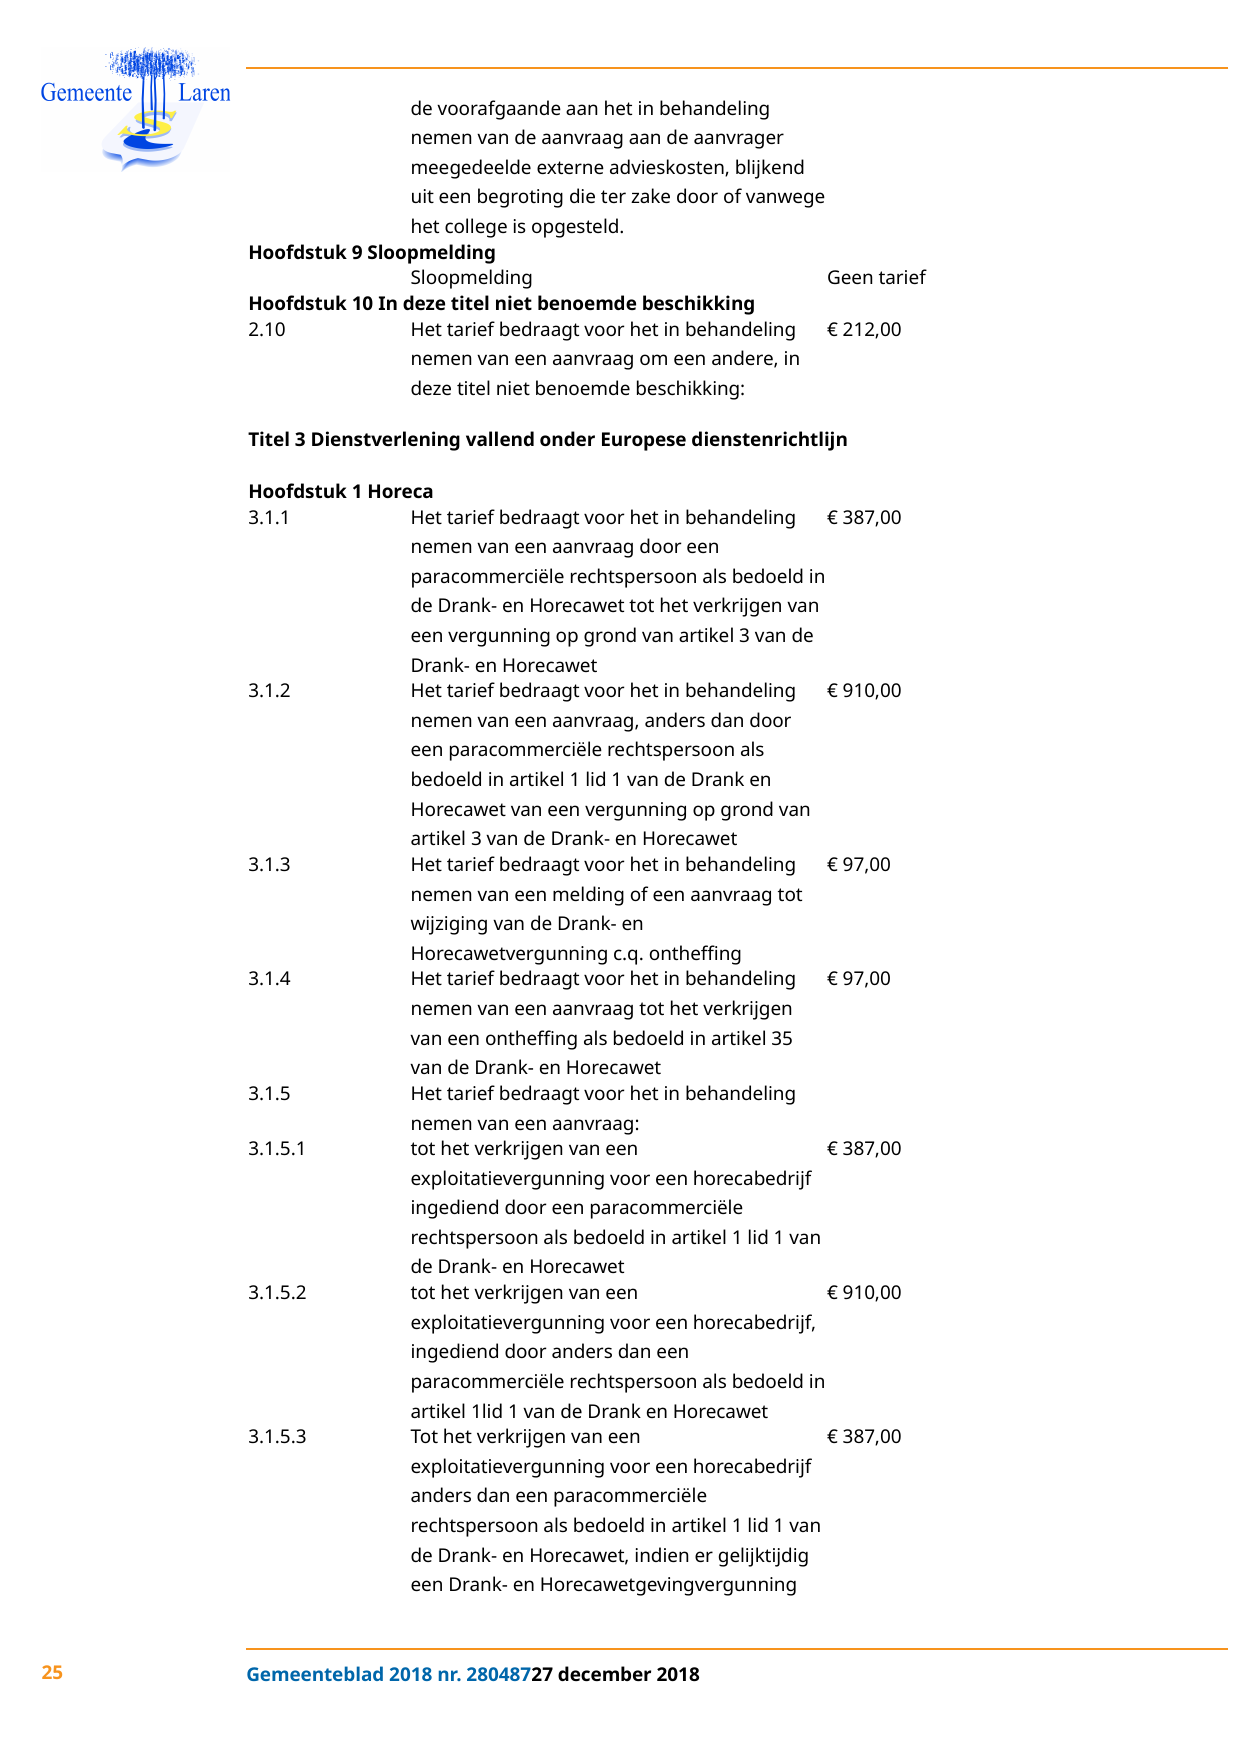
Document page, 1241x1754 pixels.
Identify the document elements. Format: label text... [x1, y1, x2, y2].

table_cell 3.1.3 [248, 851, 410, 966]
table_cell 2.10 [248, 316, 410, 401]
table_cell € 387,00 [827, 1135, 1152, 1279]
table_cell [248, 453, 410, 478]
table_cell 3.1.1 [248, 504, 410, 677]
table_cell Het tarief bedraagt voor het in behandeling nemen van een aanvraag om een andere, in deze titel niet benoemde beschikking: [410, 316, 827, 401]
table_cell Het tarief bedraagt voor het in behandeling nemen van een aanvraag: [410, 1080, 827, 1135]
table_cell Hoofdstuk 10 In deze titel niet benoemde beschikking [248, 290, 1152, 316]
table_cell Geen tarief [827, 265, 1152, 290]
table_cell Het tarief bedraagt voor het in behandeling nemen van een aanvraag tot het verkrijgen van een ontheffing als bedoeld in artikel 35 van de Drank- en Horecawet [410, 966, 827, 1080]
table_cell Het tarief bedraagt voor het in behandeling nemen van een melding of een aanvraag tot wijziging van de Drank- en Horecawetvergunning c.q. ontheffing [410, 851, 827, 966]
table_cell Sloopmelding [410, 265, 827, 290]
table_cell € 212,00 [827, 316, 1152, 401]
table_cell 3.1.5 [248, 1080, 410, 1135]
table_cell [827, 95, 1152, 239]
table_cell [827, 453, 1152, 478]
table_cell Tot het verkrijgen van een exploitatievergunning voor een horecabedrijf anders dan een paracommerciële rechtspersoon als bedoeld in artikel 1 lid 1 van de Drank- en Horecawet, indien er gelijktijdig een Drank- en Horecawetgevingvergunning [410, 1424, 827, 1597]
table_cell 3.1.5.3 [248, 1424, 410, 1597]
table_cell € 387,00 [827, 504, 1152, 677]
table_cell Titel 3 Dienstverlening vallend onder Europese dienstenrichtlijn [248, 427, 1152, 452]
table_cell [248, 95, 410, 239]
table_cell € 910,00 [827, 1280, 1152, 1423]
table_cell [827, 1080, 1152, 1135]
picture [41, 47, 231, 172]
table_cell Het tarief bedraagt voor het in behandeling nemen van een aanvraag door een paracommerciële rechtspersoon als bedoeld in de Drank- en Horecawet tot het verkrijgen van een vergunning op grond van artikel 3 van de Drank- en Horecawet [410, 504, 827, 677]
table_cell Hoofdstuk 9 Sloopmelding [248, 239, 1152, 264]
table_cell € 387,00 [827, 1424, 1152, 1597]
table_cell tot het verkrijgen van een exploitatievergunning voor een horecabedrijf ingediend door een paracommerciële rechtspersoon als bedoeld in artikel 1 lid 1 van de Drank- en Horecawet [410, 1135, 827, 1279]
table_cell [248, 401, 410, 427]
table_cell 3.1.2 [248, 678, 410, 851]
table_cell € 910,00 [827, 678, 1152, 851]
table_cell 3.1.5.2 [248, 1280, 410, 1423]
table_cell € 97,00 [827, 966, 1152, 1080]
table_cell [410, 453, 827, 478]
table_cell Het tarief bedraagt voor het in behandeling nemen van een aanvraag, anders dan door een paracommerciële rechtspersoon als bedoeld in artikel 1 lid 1 van de Drank en Horecawet van een vergunning op grond van artikel 3 van de Drank- en Horecawet [410, 678, 827, 851]
table_cell de voorafgaande aan het in behandeling nemen van de aanvraag aan de aanvrager meegedeelde externe advieskosten, blijkend uit een begroting die ter zake door of vanwege het college is opgesteld. [410, 95, 827, 239]
table_cell [410, 401, 827, 427]
table_cell tot het verkrijgen van een exploitatievergunning voor een horecabedrijf, ingediend door anders dan een paracommerciële rechtspersoon als bedoeld in artikel 1lid 1 van de Drank en Horecawet [410, 1280, 827, 1423]
table_cell Hoofdstuk 1 Horeca [248, 478, 1152, 504]
table_cell 3.1.4 [248, 966, 410, 1080]
table_cell [827, 401, 1152, 427]
table_cell [248, 265, 410, 290]
table_cell € 97,00 [827, 851, 1152, 966]
table_cell 3.1.5.1 [248, 1135, 410, 1279]
